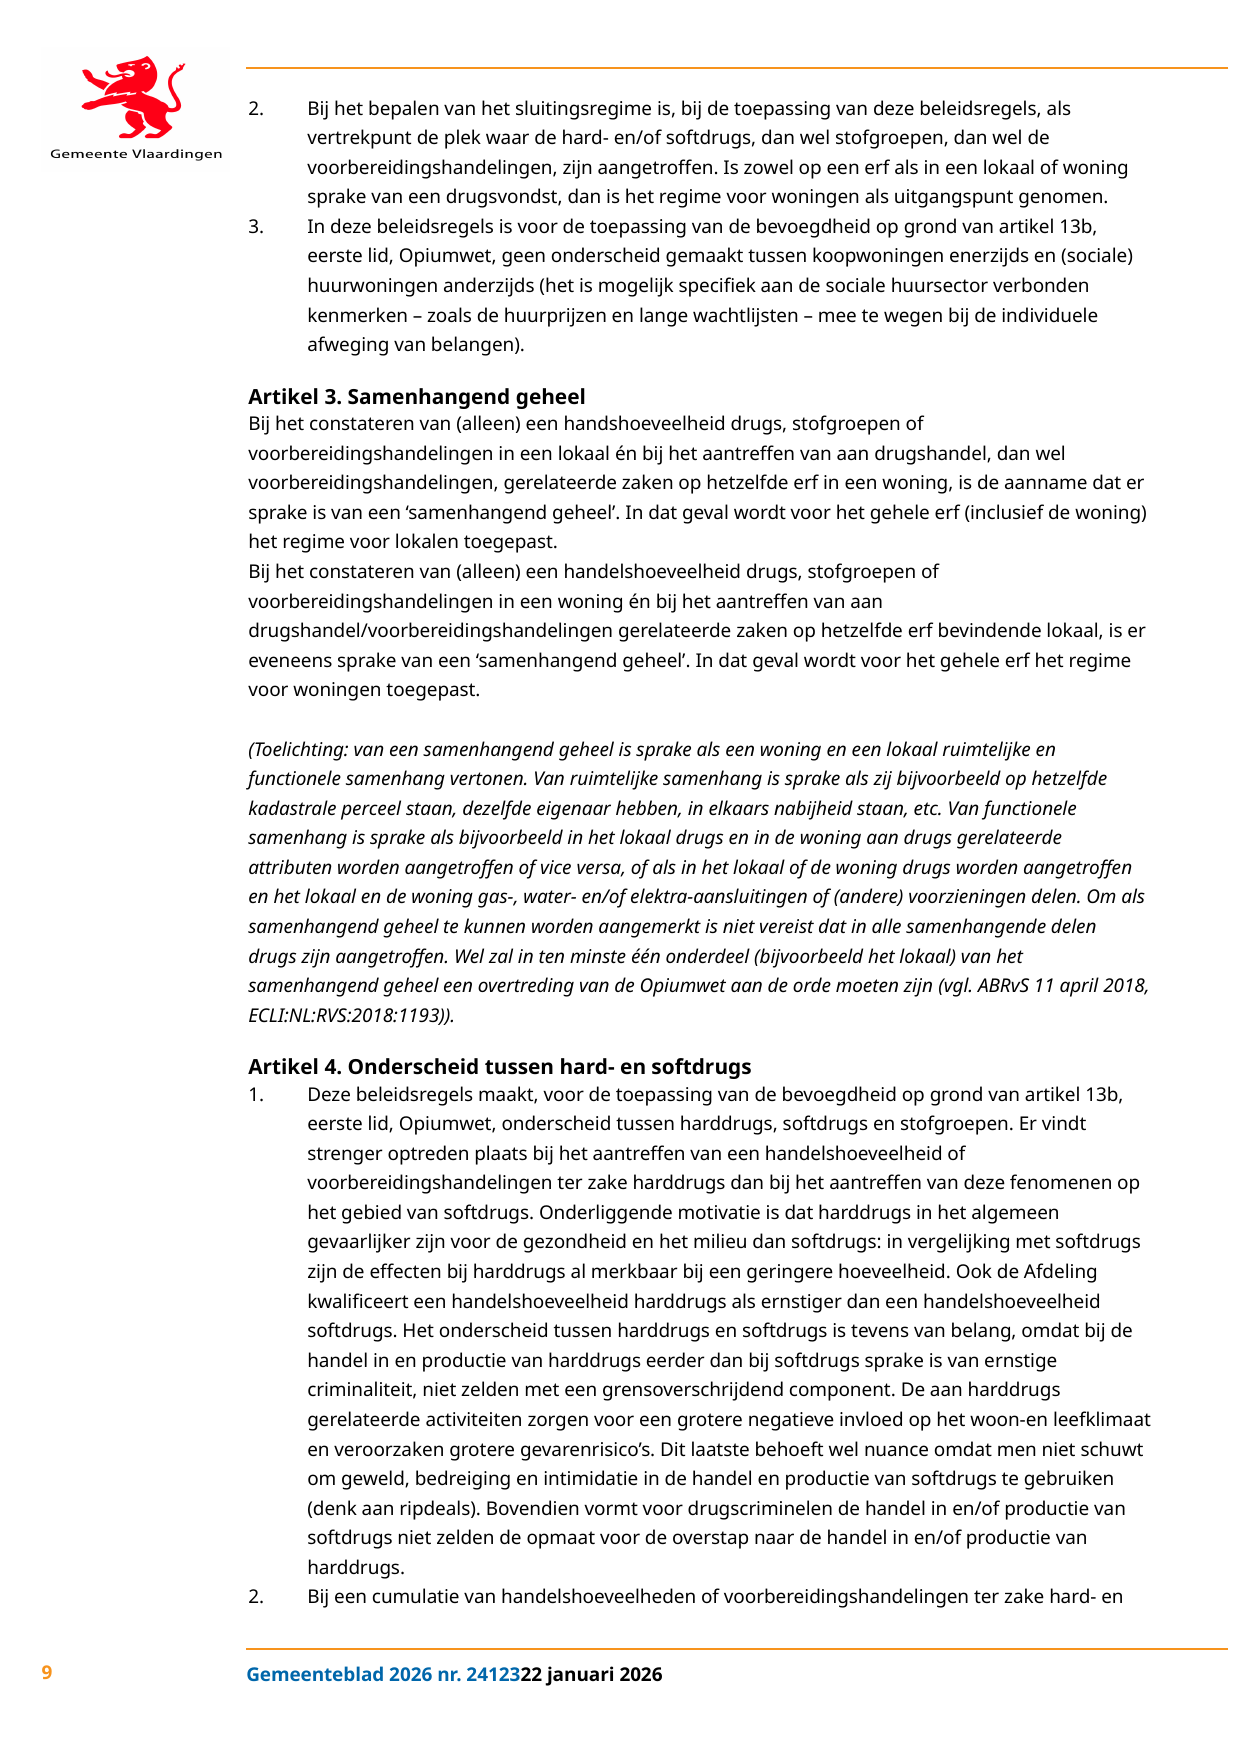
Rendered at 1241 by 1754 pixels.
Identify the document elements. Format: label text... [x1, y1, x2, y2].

list Bij een cumulatie van handelshoeveelheden of voorbereidingshandelingen ter zake hard- en [248, 1584, 1152, 1609]
text Artikel 4. Onderscheid tussen hard- en softdrugs [248, 1052, 1152, 1081]
text (Toelichting: van een samenhangend geheel is sprake als een woning en een lokaal ruimtelijke en functionele samenhang vertonen. Van ruimtelijke samenhang is sprake als zij bijvoorbeeld op hetzelfde kadastrale perceel staan, dezelfde eigenaar hebben, in elkaars nabijheid staan, etc. Van functionele samenhang is sprake als bijvoorbeeld in het lokaal drugs en in de woning aan drugs gerelateerde attributen worden aangetroffen of vice versa, of als in het lokaal of de woning drugs worden aangetroffen en het lokaal en de woning gas-, water- en/of elektra-aansluitingen of (andere) voorzieningen delen. Om als samenhangend geheel te kunnen worden aangemerkt is niet vereist dat in alle samenhangende delen drugs zijn aangetroffen. Wel zal in ten minste één onderdeel (bijvoorbeeld het lokaal) van het samenhangend geheel een overtreding van de Opiumwet aan de orde moeten zijn (vgl. ABRvS 11 april 2018, ECLI:NL:RVS:2018:1193)). [248, 736, 1152, 1028]
picture [41, 47, 231, 172]
text Bij het constateren van (alleen) een handelshoeveelheid drugs, stofgroepen of voorbereidingshandelingen in een woning én bij het aantreffen van aan drugshandel/voorbereidingshandelingen gerelateerde zaken op hetzelfde erf bevindende lokaal, is er eveneens sprake van een ‘samenhangend geheel’. In dat geval wordt voor het gehele erf het regime voor woningen toegepast. [248, 558, 1152, 702]
text Bij het constateren van (alleen) een handshoeveelheid drugs, stofgroepen of voorbereidingshandelingen in een lokaal én bij het aantreffen van aan drugshandel, dan wel voorbereidingshandelingen, gerelateerde zaken op hetzelfde erf in een woning, is de aanname dat er sprake is van een ‘samenhangend geheel’. In dat geval wordt voor het gehele erf (inclusief de woning) het regime voor lokalen toegepast. [248, 410, 1152, 554]
list Bij het bepalen van het sluitingsregime is, bij de toepassing van deze beleidsregels, als vertrekpunt de plek waar de hard- en/of softdrugs, dan wel stofgroepen, dan wel de voorbereidingshandelingen, zijn aangetroffen. Is zowel op een erf als in een lokaal of woning sprake van een drugsvondst, dan is het regime voor woningen als uitgangspunt genomen. [248, 95, 1152, 209]
list Deze beleidsregels maakt, voor de toepassing van de bevoegdheid op grond van artikel 13b, eerste lid, Opiumwet, onderscheid tussen harddrugs, softdrugs en stofgroepen. Er vindt strenger optreden plaats bij het aantreffen van een handelshoeveelheid of voorbereidingshandelingen ter zake harddrugs dan bij het aantreffen van deze fenomenen op het gebied van softdrugs. Onderliggende motivatie is dat harddrugs in het algemeen gevaarlijker zijn voor de gezondheid en het milieu dan softdrugs: in vergelijking met softdrugs zijn de effecten bij harddrugs al merkbaar bij een geringere hoeveelheid. Ook de Afdeling kwalificeert een handelshoeveelheid harddrugs als ernstiger dan een handelshoeveelheid softdrugs. Het onderscheid tussen harddrugs en softdrugs is tevens van belang, omdat bij de handel in en productie van harddrugs eerder dan bij softdrugs sprake is van ernstige criminaliteit, niet zelden met een grensoverschrijdend component. De aan harddrugs gerelateerde activiteiten zorgen voor een grotere negatieve invloed op het woon-en leefklimaat en veroorzaken grotere gevarenrisico’s. Dit laatste behoeft wel nuance omdat men niet schuwt om geweld, bedreiging en intimidatie in de handel en productie van softdrugs te gebruiken (denk aan ripdeals). Bovendien vormt voor drugscriminelen de handel in en/of productie van softdrugs niet zelden de opmaat voor de overstap naar de handel in en/of productie van harddrugs. [248, 1081, 1152, 1580]
list In deze beleidsregels is voor de toepassing van de bevoegdheid op grond van artikel 13b, eerste lid, Opiumwet, geen onderscheid gemaakt tussen koopwoningen enerzijds en (sociale) huurwoningen anderzijds (het is mogelijk specifiek aan de sociale huursector verbonden kenmerken – zoals de huurprijzen en lange wachtlijsten – mee te wegen bij de individuele afweging van belangen). [248, 213, 1152, 357]
text Artikel 3. Samenhangend geheel [248, 382, 1152, 410]
